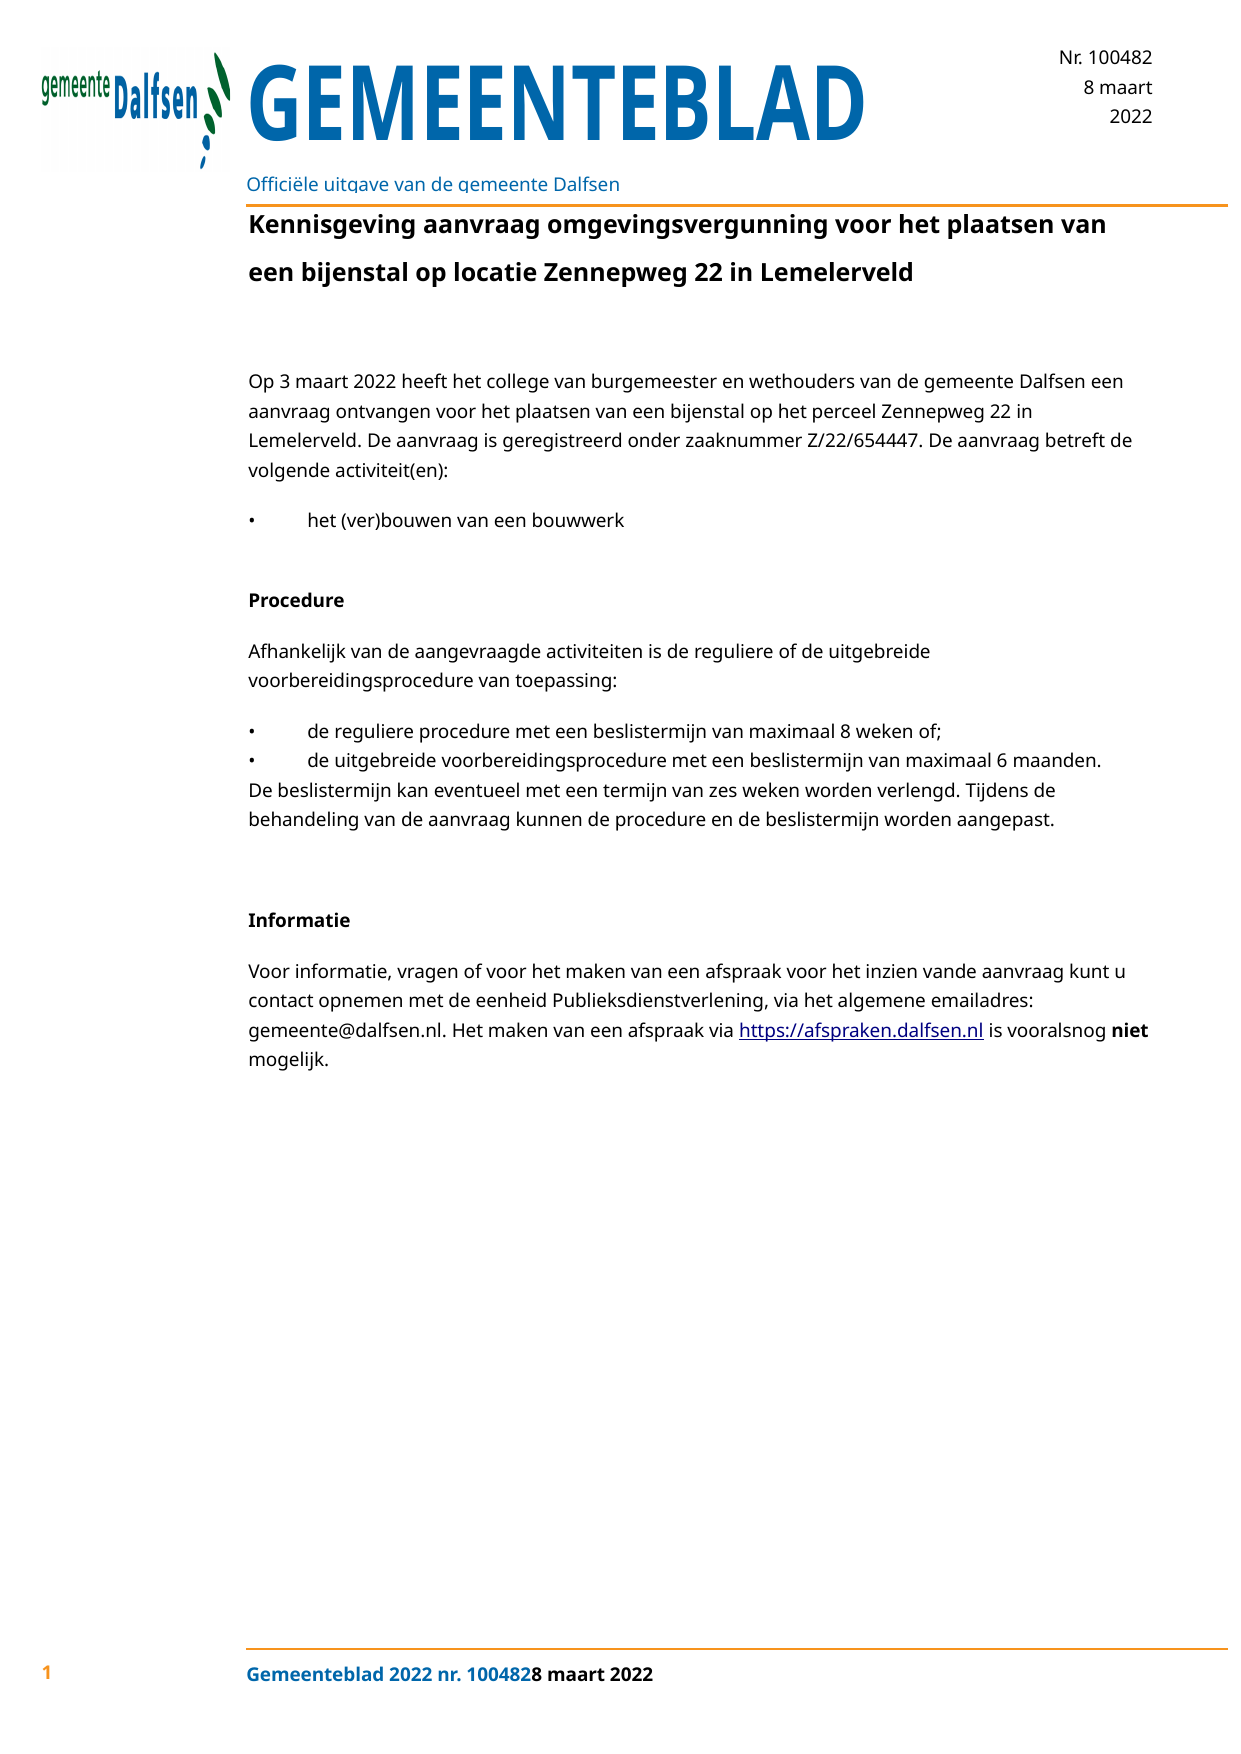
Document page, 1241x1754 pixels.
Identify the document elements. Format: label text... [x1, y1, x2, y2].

list de reguliere procedure met een beslistermijn van maximaal 8 weken of; [248, 718, 1152, 744]
text Procedure [248, 587, 1152, 613]
text Informatie [248, 907, 1152, 933]
picture [41, 47, 231, 172]
text Voor informatie, vragen of voor het maken van een afspraak voor het inzien vande aanvraag kunt u contact opnemen met de eenheid Publieksdienstverlening, via het algemene emailadres: gemeente@dalfsen.nl. Het maken van een afspraak via https://afspraken.dalfsen.nl is vooralsnog niet mogelijk. [248, 958, 1152, 1072]
text Afhankelijk van de aangevraagde activiteiten is de reguliere of de uitgebreide voorbereidingsprocedure van toepassing: [248, 638, 1152, 693]
text Kennisgeving aanvraag omgevingsvergunning voor het plaatsen van een bijenstal op locatie Zennepweg 22 in Lemelerveld [248, 207, 1152, 288]
text Op 3 maart 2022 heeft het college van burgemeester en wethouders van de gemeente Dalfsen een aanvraag ontvangen voor het plaatsen van een bijenstal op het perceel Zennepweg 22 in Lemelerveld. De aanvraag is geregistreerd onder zaaknummer Z/22/654447. De aanvraag betreft de volgende activiteit(en): [248, 368, 1152, 483]
text De beslistermijn kan eventueel met een termijn van zes weken worden verlengd. Tijdens de behandeling van de aanvraag kunnen de procedure en de beslistermijn worden aangepast. [248, 777, 1152, 832]
list het (ver)bouwen van een bouwwerk [248, 507, 1152, 533]
list de uitgebreide voorbereidingsprocedure met een beslistermijn van maximaal 6 maanden. [248, 747, 1152, 773]
